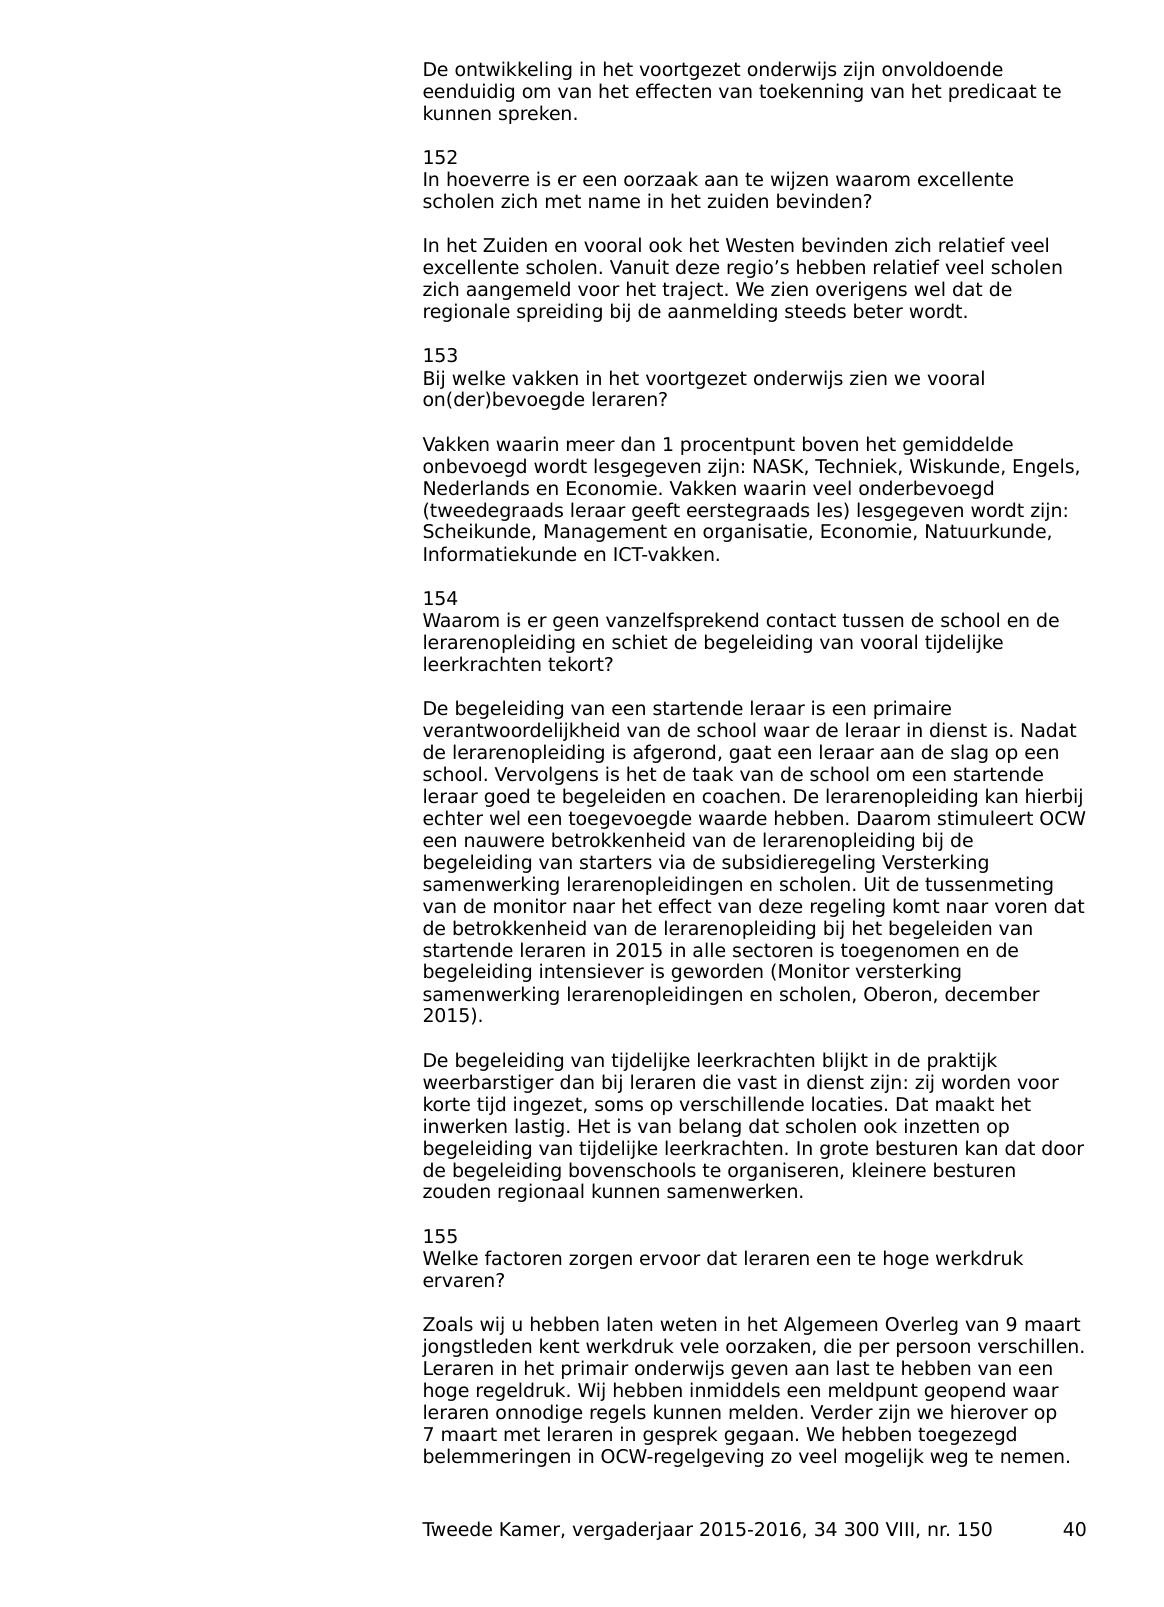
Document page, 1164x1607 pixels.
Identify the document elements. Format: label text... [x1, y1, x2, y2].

text Zoals wij u hebben laten weten in het Algemeen Overleg van 9 maart jongstleden kent werkdruk vele oorzaken, die per persoon verschillen. Leraren in het primair onderwijs geven aan last te hebben van een hoge regeldruk. Wij hebben inmiddels een meldpunt geopend waar leraren onnodige regels kunnen melden. Verder zijn we hierover op 7 maart met leraren in gesprek gegaan. We hebben toegezegd belemmeringen in OCW-regelgeving zo veel mogelijk weg te nemen. [422, 1314, 1087, 1468]
text Bij welke vakken in het voortgezet onderwijs zien we vooral on(der)bevoegde leraren? [422, 367, 1087, 411]
text In hoeverre is er een oorzaak aan te wijzen waarom excellente scholen zich met name in het zuiden bevinden? [422, 169, 1087, 213]
text Vakken waarin meer dan 1 procentpunt boven het gemiddelde onbevoegd wordt lesgegeven zijn: NASK, Techniek, Wiskunde, Engels, Nederlands en Economie. Vakken waarin veel onderbevoegd (tweedegraads leraar geeft eerstegraads les) lesgegeven wordt zijn: Scheikunde, Management en organisatie, Economie, Natuurkunde, Informatiekunde en ICT-vakken. [422, 433, 1087, 565]
text De begeleiding van tijdelijke leerkrachten blijkt in de praktijk weerbarstiger dan bij leraren die vast in dienst zijn: zij worden voor korte tijd ingezet, soms op verschillende locaties. Dat maakt het inwerken lastig. Het is van belang dat scholen ook inzetten op begeleiding van tijdelijke leerkrachten. In grote besturen kan dat door de begeleiding bovenschools te organiseren, kleinere besturen zouden regionaal kunnen samenwerken. [422, 1049, 1087, 1203]
text 154 [422, 588, 1087, 609]
text 155 [422, 1226, 1087, 1248]
text 152 [422, 147, 1087, 169]
text Waarom is er geen vanzelfsprekend contact tussen de school en de lerarenopleiding en schiet de begeleiding van vooral tijdelijke leerkrachten tekort? [422, 609, 1087, 676]
text De ontwikkeling in het voortgezet onderwijs zijn onvoldoende eenduidig om van het effecten van toekenning van het predicaat te kunnen spreken. [422, 59, 1087, 125]
text De begeleiding van een startende leraar is een primaire verantwoordelijkheid van de school waar de leraar in dienst is. Nadat de lerarenopleiding is afgerond, gaat een leraar aan de slag op een school. Vervolgens is het de taak van de school om een startende leraar goed te begeleiden en coachen. De lerarenopleiding kan hierbij echter wel een toegevoegde waarde hebben. Daarom stimuleert OCW een nauwere betrokkenheid van de lerarenopleiding bij de begeleiding van starters via de subsidieregeling Versterking samenwerking lerarenopleidingen en scholen. Uit de tussenmeting van de monitor naar het effect van deze regeling komt naar voren dat de betrokkenheid van de lerarenopleiding bij het begeleiden van startende leraren in 2015 in alle sectoren is toegenomen en de begeleiding intensiever is geworden (Monitor versterking samenwerking lerarenopleidingen en scholen, Oberon, december 2015). [422, 698, 1087, 1027]
text 153 [422, 345, 1087, 367]
text Welke factoren zorgen ervoor dat leraren een te hoge werkdruk ervaren? [422, 1248, 1087, 1292]
text In het Zuiden en vooral ook het Westen bevinden zich relatief veel excellente scholen. Vanuit deze regio’s hebben relatief veel scholen zich aangemeld voor het traject. We zien overigens wel dat de regionale spreiding bij de aanmelding steeds beter wordt. [422, 235, 1087, 323]
